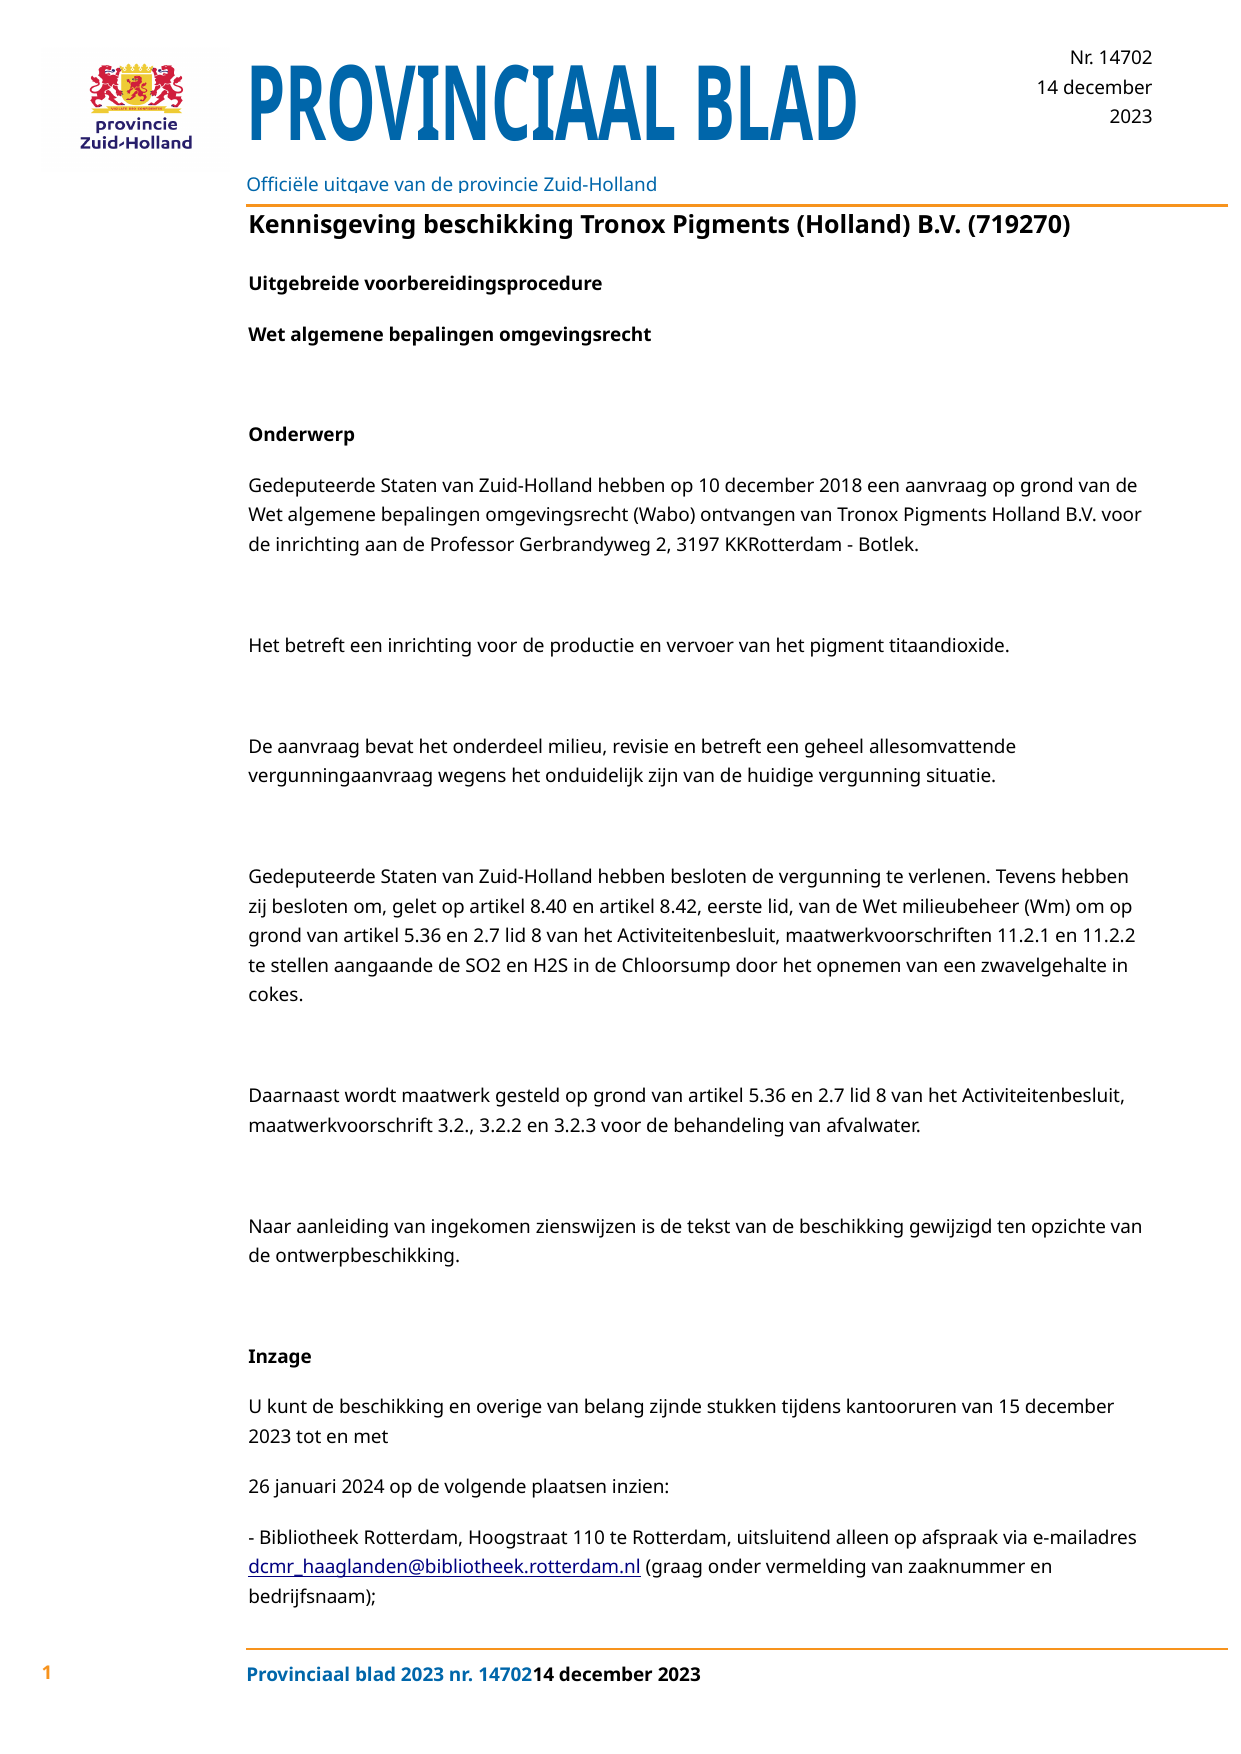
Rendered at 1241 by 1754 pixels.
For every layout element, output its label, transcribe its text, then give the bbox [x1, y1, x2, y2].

text Gedeputeerde Staten van Zuid-Holland hebben op 10 december 2018 een aanvraag op grond van de Wet algemene bepalingen omgevingsrecht (Wabo) ontvangen van Tronox Pigments Holland B.V. voor de inrichting aan de Professor Gerbrandyweg 2, 3197 KKRotterdam - Botlek. [248, 472, 1152, 557]
text Daarnaast wordt maatwerk gesteld op grond van artikel 5.36 en 2.7 lid 8 van het Activiteitenbesluit, maatwerkvoorschrift 3.2., 3.2.2 en 3.2.3 voor de behandeling van afvalwater. [248, 1082, 1152, 1138]
text Onderwerp [248, 422, 1152, 447]
text Het betreft een inrichting voor de productie en vervoer van het pigment titaandioxide. [248, 632, 1152, 658]
text Wet algemene bepalingen omgevingsrecht [248, 321, 1152, 346]
picture [41, 47, 231, 172]
text U kunt de beschikking en overige van belang zijnde stukken tijdens kantooruren van 15 december 2023 tot en met [248, 1394, 1152, 1449]
text Kennisgeving beschikking Tronox Pigments (Holland) B.V. (719270) [248, 207, 1152, 241]
text Naar aanleiding van ingekomen zienswijzen is de tekst van de beschikking gewijzigd ten opzichte van de ontwerpbeschikking. [248, 1213, 1152, 1268]
text Uitgebreide voorbereidingsprocedure [248, 270, 1152, 296]
text Gedeputeerde Staten van Zuid-Holland hebben besloten de vergunning te verlenen. Tevens hebben zij besloten om, gelet op artikel 8.40 en artikel 8.42, eerste lid, van de Wet milieubeheer (Wm) om op grond van artikel 5.36 en 2.7 lid 8 van het Activiteitenbesluit, maatwerkvoorschriften 11.2.1 en 11.2.2 te stellen aangaande de SO2 en H2S in de Chloorsump door het opnemen van een zwavelgehalte in cokes. [248, 863, 1152, 1007]
text Inzage [248, 1343, 1152, 1369]
text 26 januari 2024 op de volgende plaatsen inzien: [248, 1474, 1152, 1499]
text - Bibliotheek Rotterdam, Hoogstraat 110 te Rotterdam, uitsluitend alleen op afspraak via e-mailadres dcmr_haaglanden@bibliotheek.rotterdam.nl (graag onder vermelding van zaaknummer en bedrijfsnaam); [248, 1524, 1152, 1609]
text De aanvraag bevat het onderdeel milieu, revisie en betreft een geheel allesomvattende vergunningaanvraag wegens het onduidelijk zijn van de huidige vergunning situatie. [248, 733, 1152, 788]
